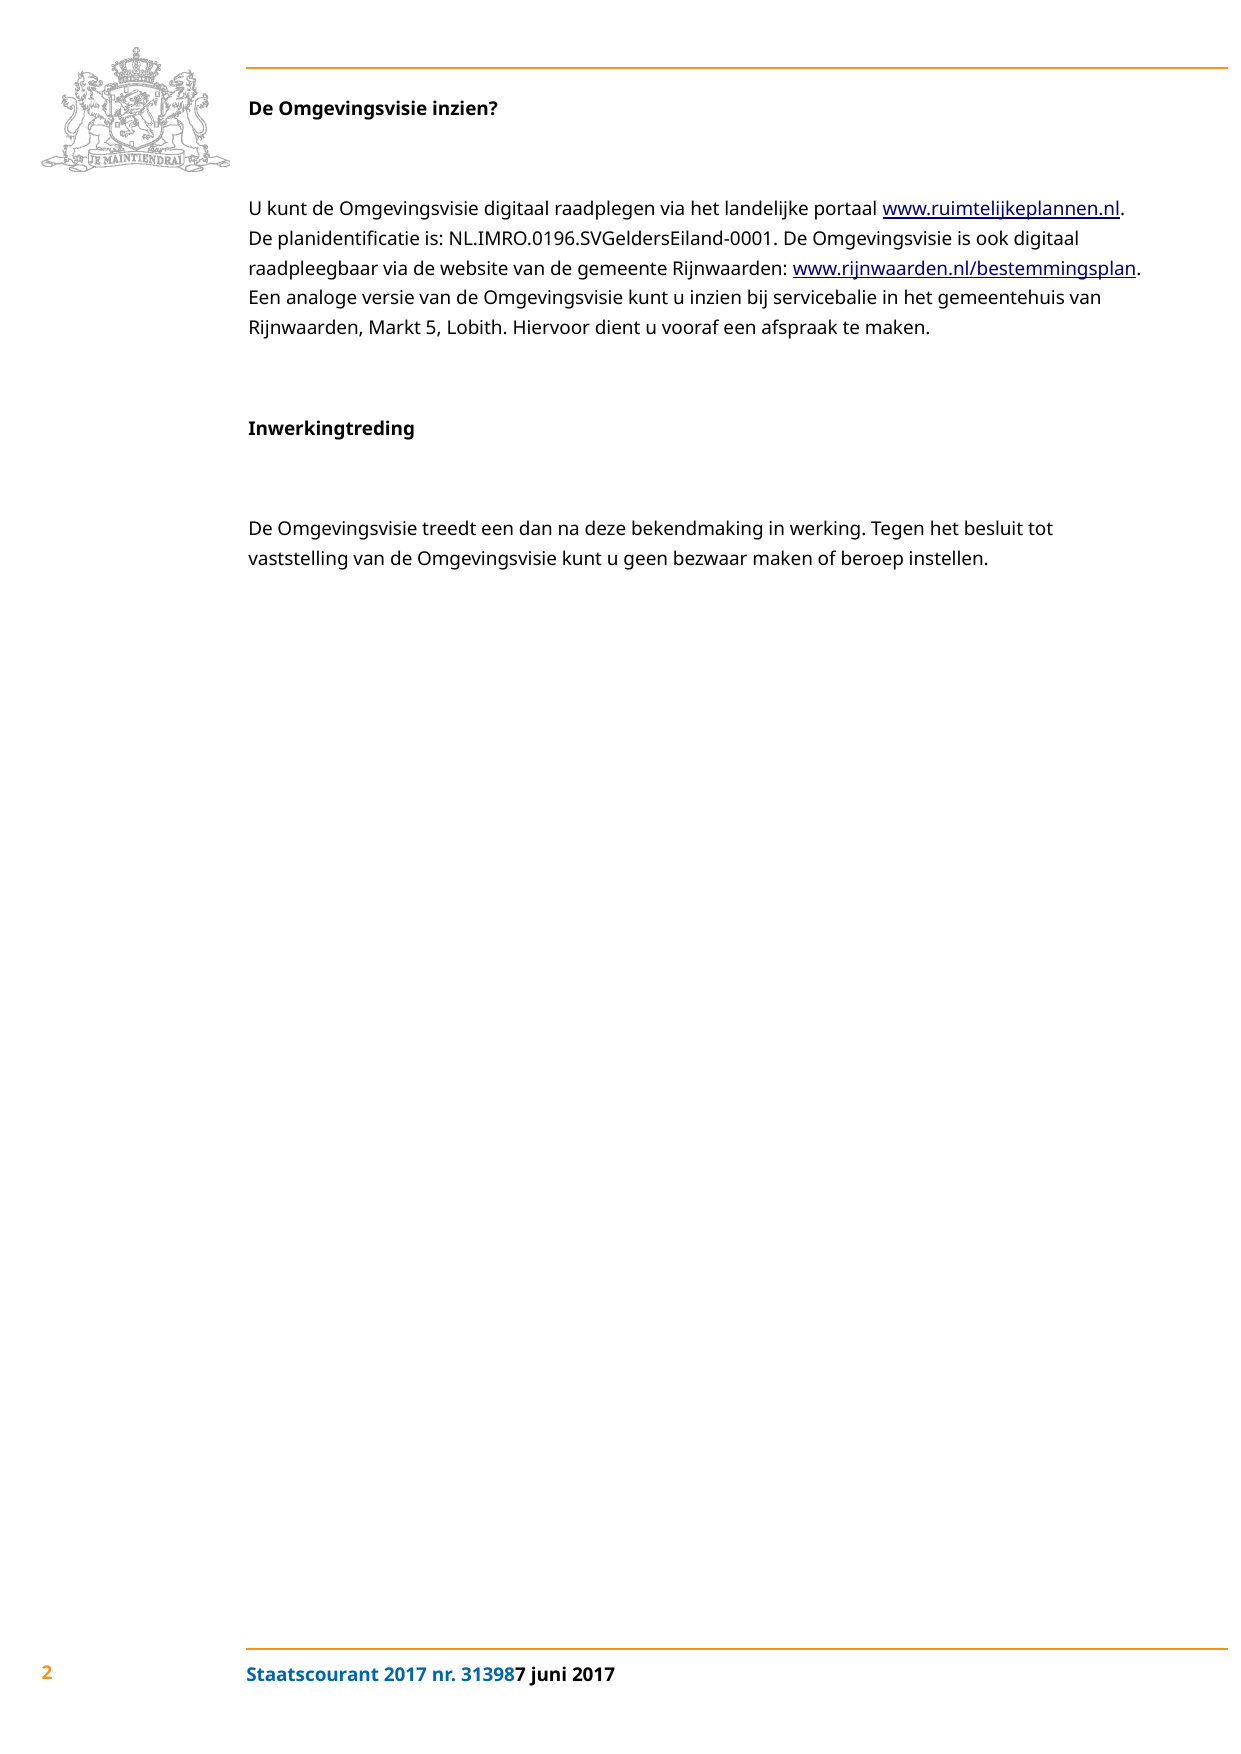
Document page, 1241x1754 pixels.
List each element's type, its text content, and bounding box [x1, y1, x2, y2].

text U kunt de Omgevingsvisie digitaal raadplegen via het landelijke portaal www.ruimtelijkeplannen.nl. De planidentificatie is: NL.IMRO.0196.SVGeldersEiland-0001. De Omgevingsvisie is ook digitaal raadpleegbaar via de website van de gemeente Rijnwaarden: www.rijnwaarden.nl/bestemmingsplan. Een analoge versie van de Omgevingsvisie kunt u inzien bij servicebalie in het gemeentehuis van Rijnwaarden, Markt 5, Lobith. Hiervoor dient u vooraf een afspraak te maken. [248, 196, 1152, 340]
picture [41, 47, 231, 172]
text De Omgevingsvisie treedt een dan na deze bekendmaking in werking. Tegen het besluit tot vaststelling van de Omgevingsvisie kunt u geen bezwaar maken of beroep instellen. [248, 516, 1152, 571]
text De Omgevingsvisie inzien? [248, 95, 1152, 121]
text Inwerkingtreding [248, 415, 1152, 441]
